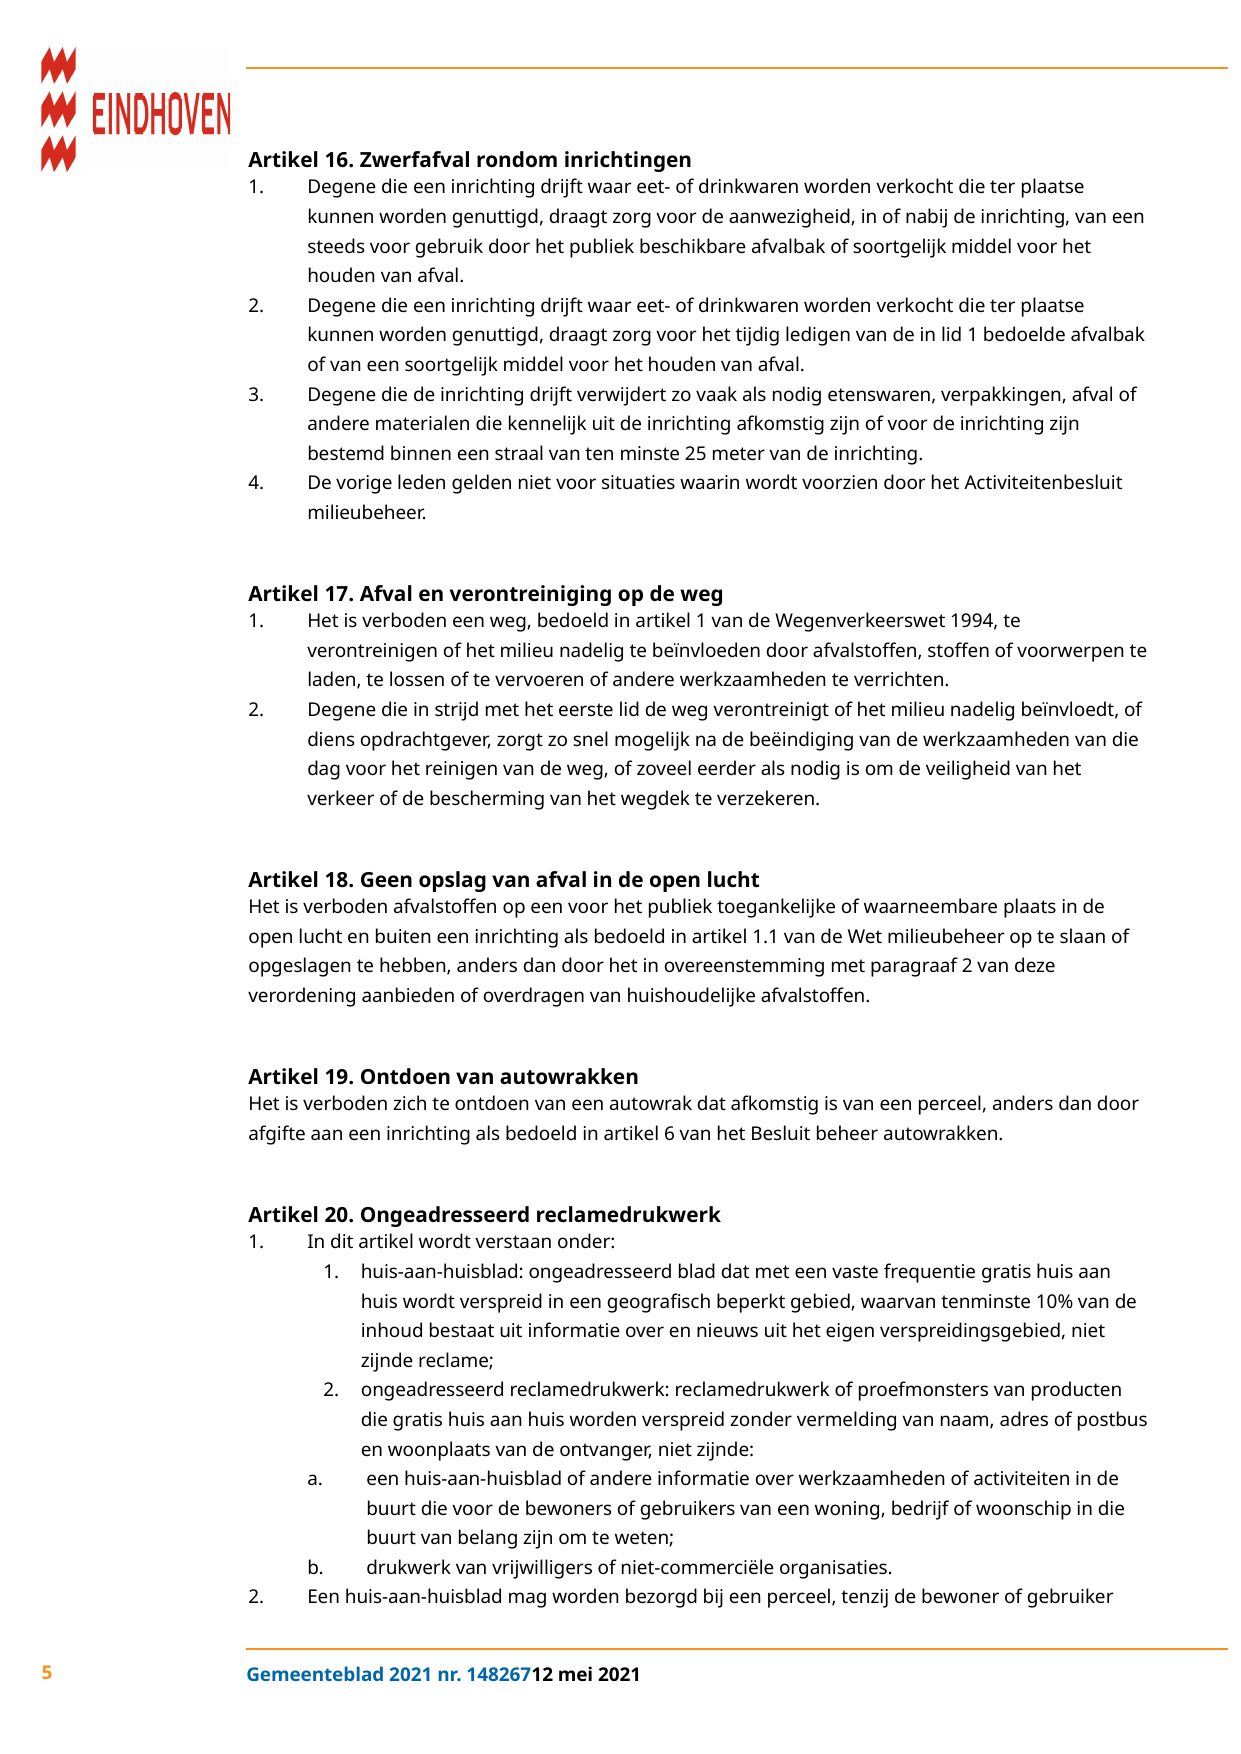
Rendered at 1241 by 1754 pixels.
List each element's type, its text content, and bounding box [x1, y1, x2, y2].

list Degene die de inrichting drijft verwijdert zo vaak als nodig etenswaren, verpakkingen, afval of andere materialen die kennelijk uit de inrichting afkomstig zijn of voor de inrichting zijn bestemd binnen een straal van ten minste 25 meter van de inrichting. [248, 381, 1152, 466]
list drukwerk van vrijwilligers of niet-commerciële organisaties. [307, 1554, 1152, 1580]
list ongeadresseerd reclamedrukwerk: reclamedrukwerk of proefmonsters van producten die gratis huis aan huis worden verspreid zonder vermelding van naam, adres of postbus en woonplaats van de ontvanger, niet zijnde: [323, 1377, 1152, 1461]
list huis-aan-huisblad: ongeadresseerd blad dat met een vaste frequentie gratis huis aan huis wordt verspreid in een geografisch beperkt gebied, waarvan tenminste 10% van de inhoud bestaat uit informatie over en nieuws uit het eigen verspreidingsgebied, niet zijnde reclame; [323, 1258, 1152, 1373]
text Artikel 18. Geen opslag van afval in de open lucht [248, 865, 1152, 893]
text Artikel 19. Ontdoen van autowrakken [248, 1062, 1152, 1091]
list In dit artikel wordt verstaan onder: [248, 1229, 1152, 1254]
text Artikel 17. Afval en verontreiniging op de weg [248, 579, 1152, 607]
picture [41, 47, 231, 172]
text Artikel 16. Zwerfafval rondom inrichtingen [248, 145, 1152, 174]
list Degene die een inrichting drijft waar eet- of drinkwaren worden verkocht die ter plaatse kunnen worden genuttigd, draagt zorg voor het tijdig ledigen van de in lid 1 bedoelde afvalbak of van een soortgelijk middel voor het houden van afval. [248, 292, 1152, 377]
list Degene die in strijd met het eerste lid de weg verontreinigt of het milieu nadelig beïnvloedt, of diens opdrachtgever, zorgt zo snel mogelijk na de beëindiging van de werkzaamheden van die dag voor het reinigen van de weg, of zoveel eerder als nodig is om de veiligheid van het verkeer of de bescherming van het wegdek te verzekeren. [248, 696, 1152, 811]
list een huis-aan-huisblad of andere informatie over werkzaamheden of activiteiten in de buurt die voor de bewoners of gebruikers van een woning, bedrijf of woonschip in die buurt van belang zijn om te weten; [307, 1465, 1152, 1550]
list Een huis-aan-huisblad mag worden bezorgd bij een perceel, tenzij de bewoner of gebruiker [248, 1584, 1152, 1609]
text Het is verboden afvalstoffen op een voor het publiek toegankelijke of waarneembare plaats in de open lucht en buiten een inrichting als bedoeld in artikel 1.1 van de Wet milieubeheer op te slaan of opgeslagen te hebben, anders dan door het in overeenstemming met paragraaf 2 van deze verordening aanbieden of overdragen van huishoudelijke afvalstoffen. [248, 893, 1152, 1008]
list Het is verboden een weg, bedoeld in artikel 1 van de Wegenverkeerswet 1994, te verontreinigen of het milieu nadelig te beïnvloeden door afvalstoffen, stoffen of voorwerpen te laden, te lossen of te vervoeren of andere werkzaamheden te verrichten. [248, 607, 1152, 692]
text Artikel 20. Ongeadresseerd reclamedrukwerk [248, 1200, 1152, 1229]
list De vorige leden gelden niet voor situaties waarin wordt voorzien door het Activiteitenbesluit milieubeheer. [248, 469, 1152, 525]
text Het is verboden zich te ontdoen van een autowrak dat afkomstig is van een perceel, anders dan door afgifte aan een inrichting als bedoeld in artikel 6 van het Besluit beheer autowrakken. [248, 1091, 1152, 1146]
list Degene die een inrichting drijft waar eet- of drinkwaren worden verkocht die ter plaatse kunnen worden genuttigd, draagt zorg voor de aanwezigheid, in of nabij de inrichting, van een steeds voor gebruik door het publiek beschikbare afvalbak of soortgelijk middel voor het houden van afval. [248, 174, 1152, 288]
